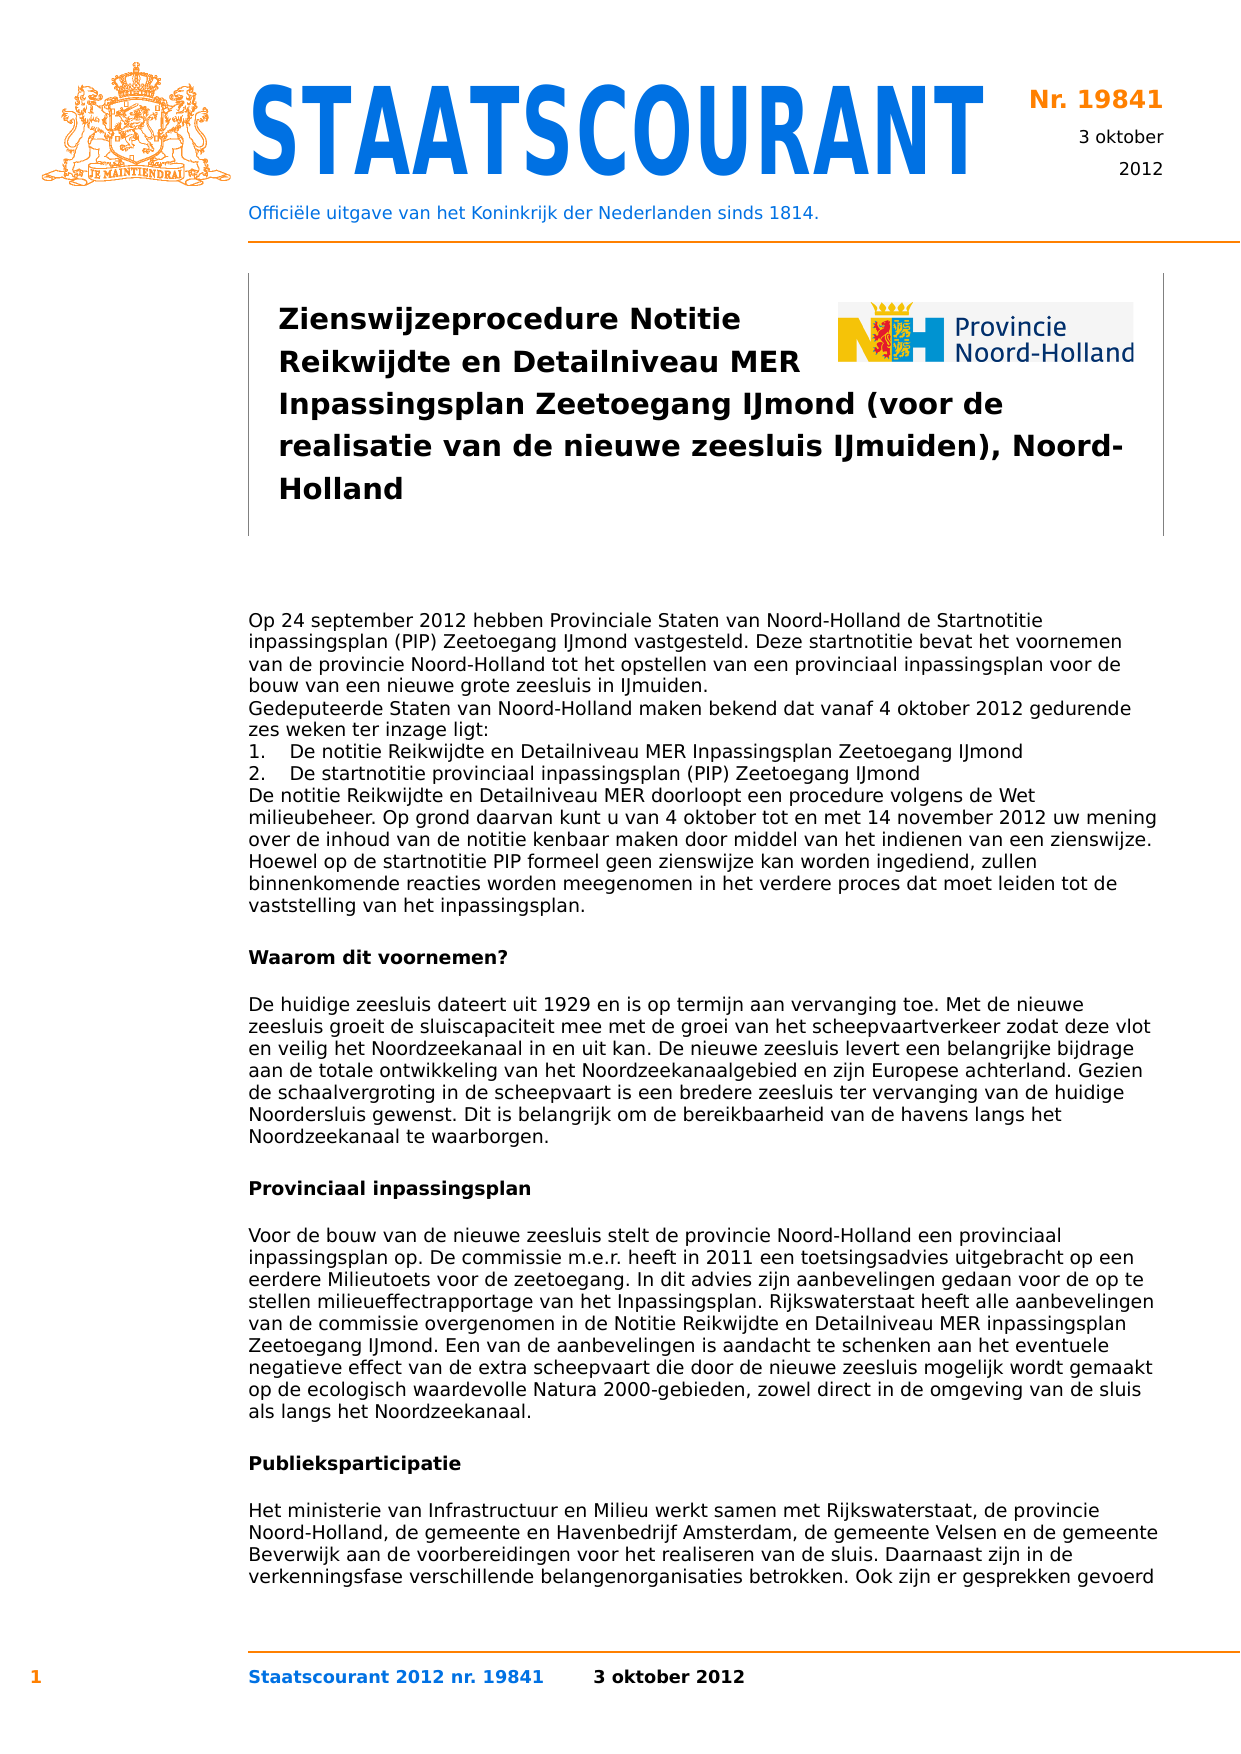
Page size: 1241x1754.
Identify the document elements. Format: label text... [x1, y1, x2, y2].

text Hoewel op de startnotitie PIP formeel geen zienswijze kan worden ingediend, zullen binnenkomende reacties worden meegenomen in het verdere proces dat moet leiden tot de vaststelling van het inpassingsplan. [248, 851, 1163, 917]
picture [896, 343, 909, 356]
subtitle Waarom dit voornemen? [248, 947, 1163, 969]
text 2. De startnotitie provinciaal inpassingsplan (PIP) Zeetoegang IJmond [248, 763, 1163, 785]
text De huidige zeesluis dateert uit 1929 en is op termijn aan vervanging toe. Met de nieuwe zeesluis groeit de sluiscapaciteit mee met de groei van het scheepvaartverkeer zodat deze vlot en veilig het Noordzeekanaal in en uit kan. De nieuwe zeesluis levert een belangrijke bijdrage aan de totale ontwikkeling van het Noordzeekanaalgebied en zijn Europese achterland. Gezien de schaalvergroting in de scheepvaart is een bredere zeesluis ter vervanging van de huidige Noordersluis gewenst. Dit is belangrijk om de bereikbaarheid van de havens langs het Noordzeekanaal te waarborgen. [248, 994, 1163, 1148]
text Gedeputeerde Staten van Noord-Holland maken bekend dat vanaf 4 oktober 2012 gedurende zes weken ter inzage ligt: [248, 697, 1163, 741]
table_cell 3 oktober [998, 121, 1240, 153]
subtitle Zienswijzeprocedure Notitie Reikwijdte en Detailniveau MER Inpassingsplan Zeetoegang IJmond (voor de realisatie van de nieuwe zeesluis IJmuiden), Noord-Holland [249, 273, 1163, 536]
picture [838, 302, 1134, 362]
picture [41, 62, 231, 186]
text Op 24 september 2012 hebben Provinciale Staten van Noord-Holland de Startnotitie inpassingsplan (PIP) Zeetoegang IJmond vastgesteld. Deze startnotitie bevat het voornemen van de provincie Noord-Holland tot het opstellen van een provinciaal inpassingsplan voor de bouw van een nieuwe grote zeesluis in IJmuiden. [248, 609, 1163, 697]
table_cell Officiële uitgave van het Koninkrijk der Nederlanden sinds 1814. [248, 203, 1240, 241]
subtitle Publieksparticipatie [248, 1453, 1163, 1475]
subtitle Provinciaal inpassingsplan [248, 1178, 1163, 1200]
table_header STAATSCOURANT [248, 62, 998, 203]
text Het ministerie van Infrastructuur en Milieu werkt samen met Rijkswaterstaat, de provincie Noord-Holland, de gemeente en Havenbedrijf Amsterdam, de gemeente Velsen en de gemeente Beverwijk aan de voorbereidingen voor het realiseren van de sluis. Daarnaast zijn in de verkenningsfase verschillende belangenorganisaties betrokken. Ook zijn er gesprekken gevoerd [248, 1500, 1163, 1588]
picture [896, 323, 910, 337]
table_cell 2012 [998, 153, 1240, 203]
text 1. De notitie Reikwijdte en Detailniveau MER Inpassingsplan Zeetoegang IJmond [248, 741, 1163, 763]
table_header Nr. 19841 [998, 62, 1240, 121]
table_header [25, 62, 248, 241]
picture [914, 348, 925, 362]
text De notitie Reikwijdte en Detailniveau MER doorloopt een procedure volgens de Wet milieubeheer. Op grond daarvan kunt u van 4 oktober tot en met 14 november 2012 uw mening over de inhoud van de notitie kenbaar maken door middel van het indienen van een zienswijze. [248, 785, 1163, 851]
text Voor de bouw van de nieuwe zeesluis stelt de provincie Noord-Holland een provinciaal inpassingsplan op. De commissie m.e.r. heeft in 2011 een toetsingsadvies uitgebracht op een eerdere Milieutoets voor de zeetoegang. In dit advies zijn aanbevelingen gedaan voor de op te stellen milieueffectrapportage van het Inpassingsplan. Rijkswaterstaat heeft alle aanbevelingen van de commissie overgenomen in de Notitie Reikwijdte en Detailniveau MER inpassingsplan Zeetoegang IJmond. Een van de aanbevelingen is aandacht te schenken aan het eventuele negatieve effect van de extra scheepvaart die door de nieuwe zeesluis mogelijk wordt gemaakt op de ecologisch waardevolle Natura 2000-gebieden, zowel direct in de omgeving van de sluis als langs het Noordzeekanaal. [248, 1225, 1163, 1423]
